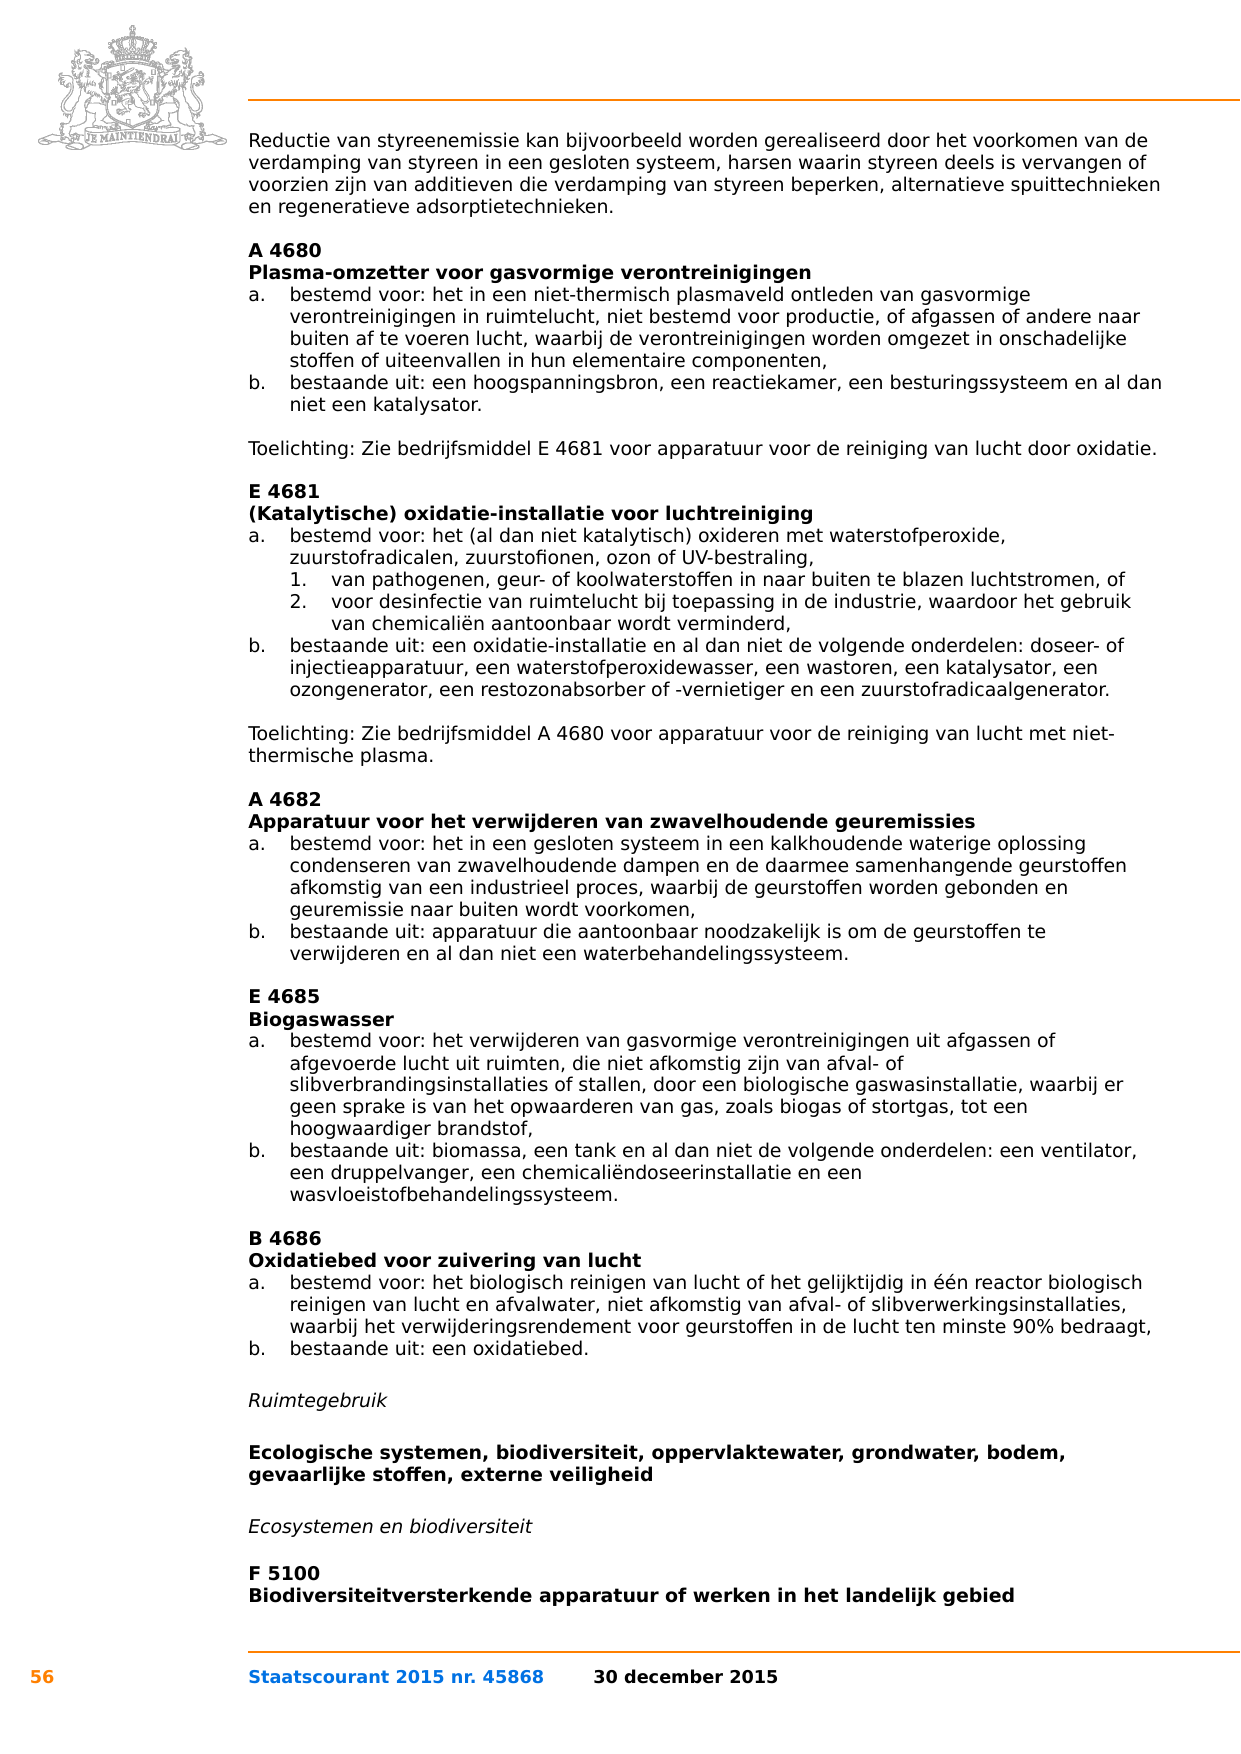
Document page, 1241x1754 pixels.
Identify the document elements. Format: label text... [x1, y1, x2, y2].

text a. bestemd voor: het biologisch reinigen van lucht of het gelijktijdig in één reactor biologisch reinigen van lucht en afvalwater, niet afkomstig van afval- of slibverwerkingsinstallaties, waarbij het verwijderingsrendement voor geurstoffen in de lucht ten minste 90% bedraagt, [248, 1272, 1163, 1338]
text A 4682 [248, 789, 1163, 811]
text Plasma-omzetter voor gasvormige verontreinigingen [248, 262, 1163, 284]
text (Katalytische) oxidatie-installatie voor luchtreiniging [248, 503, 1163, 525]
text Oxidatiebed voor zuivering van lucht [248, 1250, 1163, 1272]
text F 5100 [248, 1563, 1163, 1585]
text a. bestemd voor: het in een gesloten systeem in een kalkhoudende waterige oplossing condenseren van zwavelhoudende dampen en de daarmee samenhangende geurstoffen afkomstig van een industrieel proces, waarbij de geurstoffen worden gebonden en geuremissie naar buiten wordt voorkomen, [248, 833, 1163, 921]
text 1. van pathogenen, geur- of koolwaterstoffen in naar buiten te blazen luchtstromen, of [289, 569, 1163, 591]
text Biodiversiteitversterkende apparatuur of werken in het landelijk gebied [248, 1585, 1163, 1607]
text b. bestaande uit: biomassa, een tank en al dan niet de volgende onderdelen: een ventilator, een druppelvanger, een chemicaliëndoseerinstallatie en een wasvloeistofbehandelingssysteem. [248, 1140, 1163, 1206]
text a. bestemd voor: het in een niet-thermisch plasmaveld ontleden van gasvormige verontreinigingen in ruimtelucht, niet bestemd voor productie, of afgassen of andere naar buiten af te voeren lucht, waarbij de verontreinigingen worden omgezet in onschadelijke stoffen of uiteenvallen in hun elementaire componenten, [248, 284, 1163, 372]
text A 4680 [248, 240, 1163, 262]
text Apparatuur voor het verwijderen van zwavelhoudende geuremissies [248, 811, 1163, 833]
text Biogaswasser [248, 1008, 1163, 1030]
text E 4685 [248, 986, 1163, 1008]
subtitle Ecologische systemen, biodiversiteit, oppervlaktewater, grondwater, bodem, gevaarlijke stoffen, externe veiligheid [248, 1442, 1163, 1486]
text Toelichting: Zie bedrijfsmiddel A 4680 voor apparatuur voor de reiniging van lucht met niet-thermische plasma. [248, 723, 1163, 767]
text Toelichting: Zie bedrijfsmiddel E 4681 voor apparatuur voor de reiniging van lucht door oxidatie. [248, 437, 1163, 459]
text b. bestaande uit: een oxidatie-installatie en al dan niet de volgende onderdelen: doseer- of injectieapparatuur, een waterstofperoxidewasser, een wastoren, een katalysator, een ozongenerator, een restozonabsorber of -vernietiger en een zuurstofradicaalgenerator. [248, 635, 1163, 701]
text b. bestaande uit: apparatuur die aantoonbaar noodzakelijk is om de geurstoffen te verwijderen en al dan niet een waterbehandelingssysteem. [248, 921, 1163, 964]
text b. bestaande uit: een oxidatiebed. [248, 1338, 1163, 1360]
picture [38, 25, 227, 150]
subtitle Ruimtegebruik [248, 1390, 1163, 1412]
text a. bestemd voor: het (al dan niet katalytisch) oxideren met waterstofperoxide, zuurstofradicalen, zuurstofionen, ozon of UV-bestraling, [248, 525, 1163, 569]
subtitle Ecosystemen en biodiversiteit [248, 1516, 1163, 1538]
text b. bestaande uit: een hoogspanningsbron, een reactiekamer, een besturingssysteem en al dan niet een katalysator. [248, 372, 1163, 416]
text B 4686 [248, 1228, 1163, 1250]
text a. bestemd voor: het verwijderen van gasvormige verontreinigingen uit afgassen of afgevoerde lucht uit ruimten, die niet afkomstig zijn van afval- of slibverbrandingsinstallaties of stallen, door een biologische gaswasinstallatie, waarbij er geen sprake is van het opwaarderen van gas, zoals biogas of stortgas, tot een hoogwaardiger brandstof, [248, 1030, 1163, 1140]
text E 4681 [248, 481, 1163, 503]
text 2. voor desinfectie van ruimtelucht bij toepassing in de industrie, waardoor het gebruik van chemicaliën aantoonbaar wordt verminderd, [289, 591, 1163, 635]
text Reductie van styreenemissie kan bijvoorbeeld worden gerealiseerd door het voorkomen van de verdamping van styreen in een gesloten systeem, harsen waarin styreen deels is vervangen of voorzien zijn van additieven die verdamping van styreen beperken, alternatieve spuittechnieken en regeneratieve adsorptietechnieken. [248, 130, 1163, 218]
